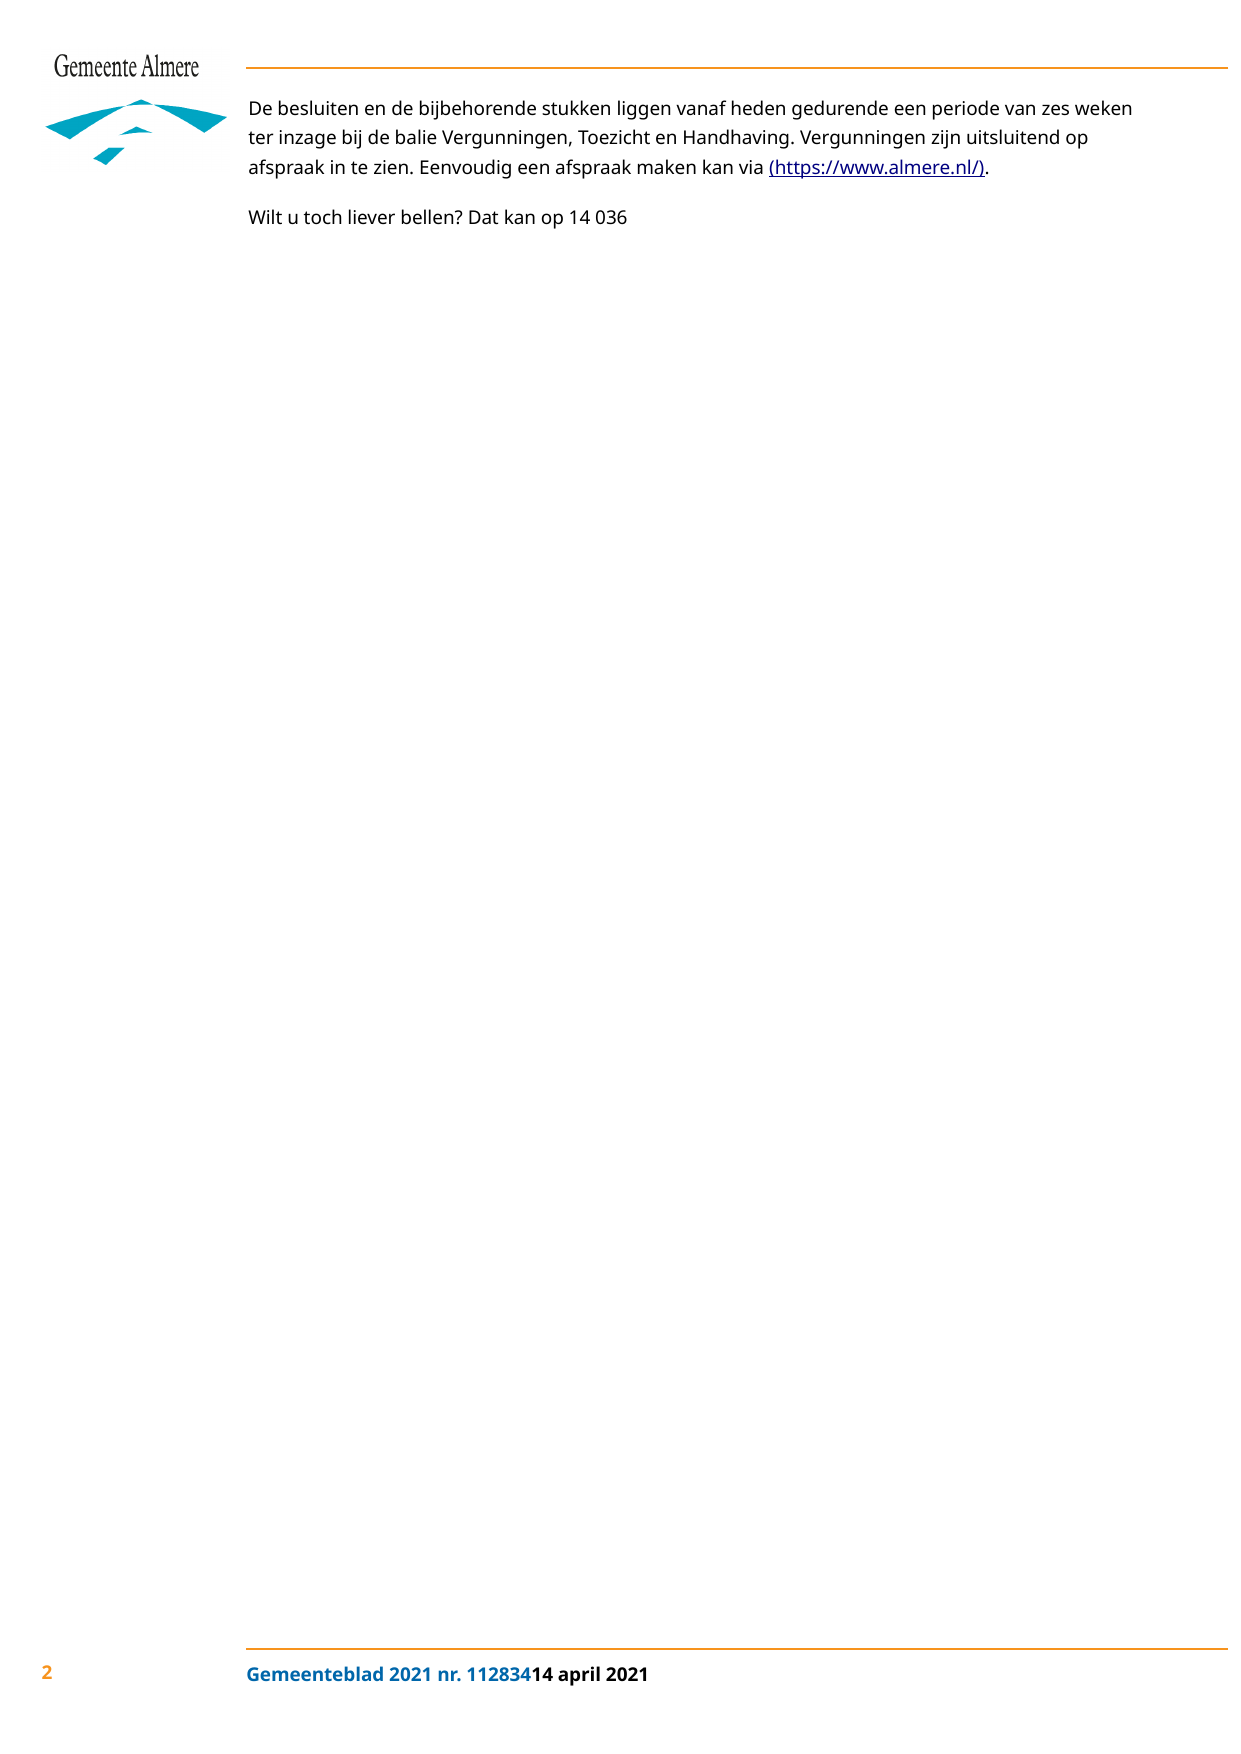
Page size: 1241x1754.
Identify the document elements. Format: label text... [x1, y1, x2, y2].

text Wilt u toch liever bellen? Dat kan op 14 036 [248, 204, 1152, 230]
picture [41, 47, 231, 172]
text De besluiten en de bijbehorende stukken liggen vanaf heden gedurende een periode van zes weken ter inzage bij de balie Vergunningen, Toezicht en Handhaving. Vergunningen zijn uitsluitend op afspraak in te zien. Eenvoudig een afspraak maken kan via (https://www.almere.nl/). [248, 95, 1152, 180]
